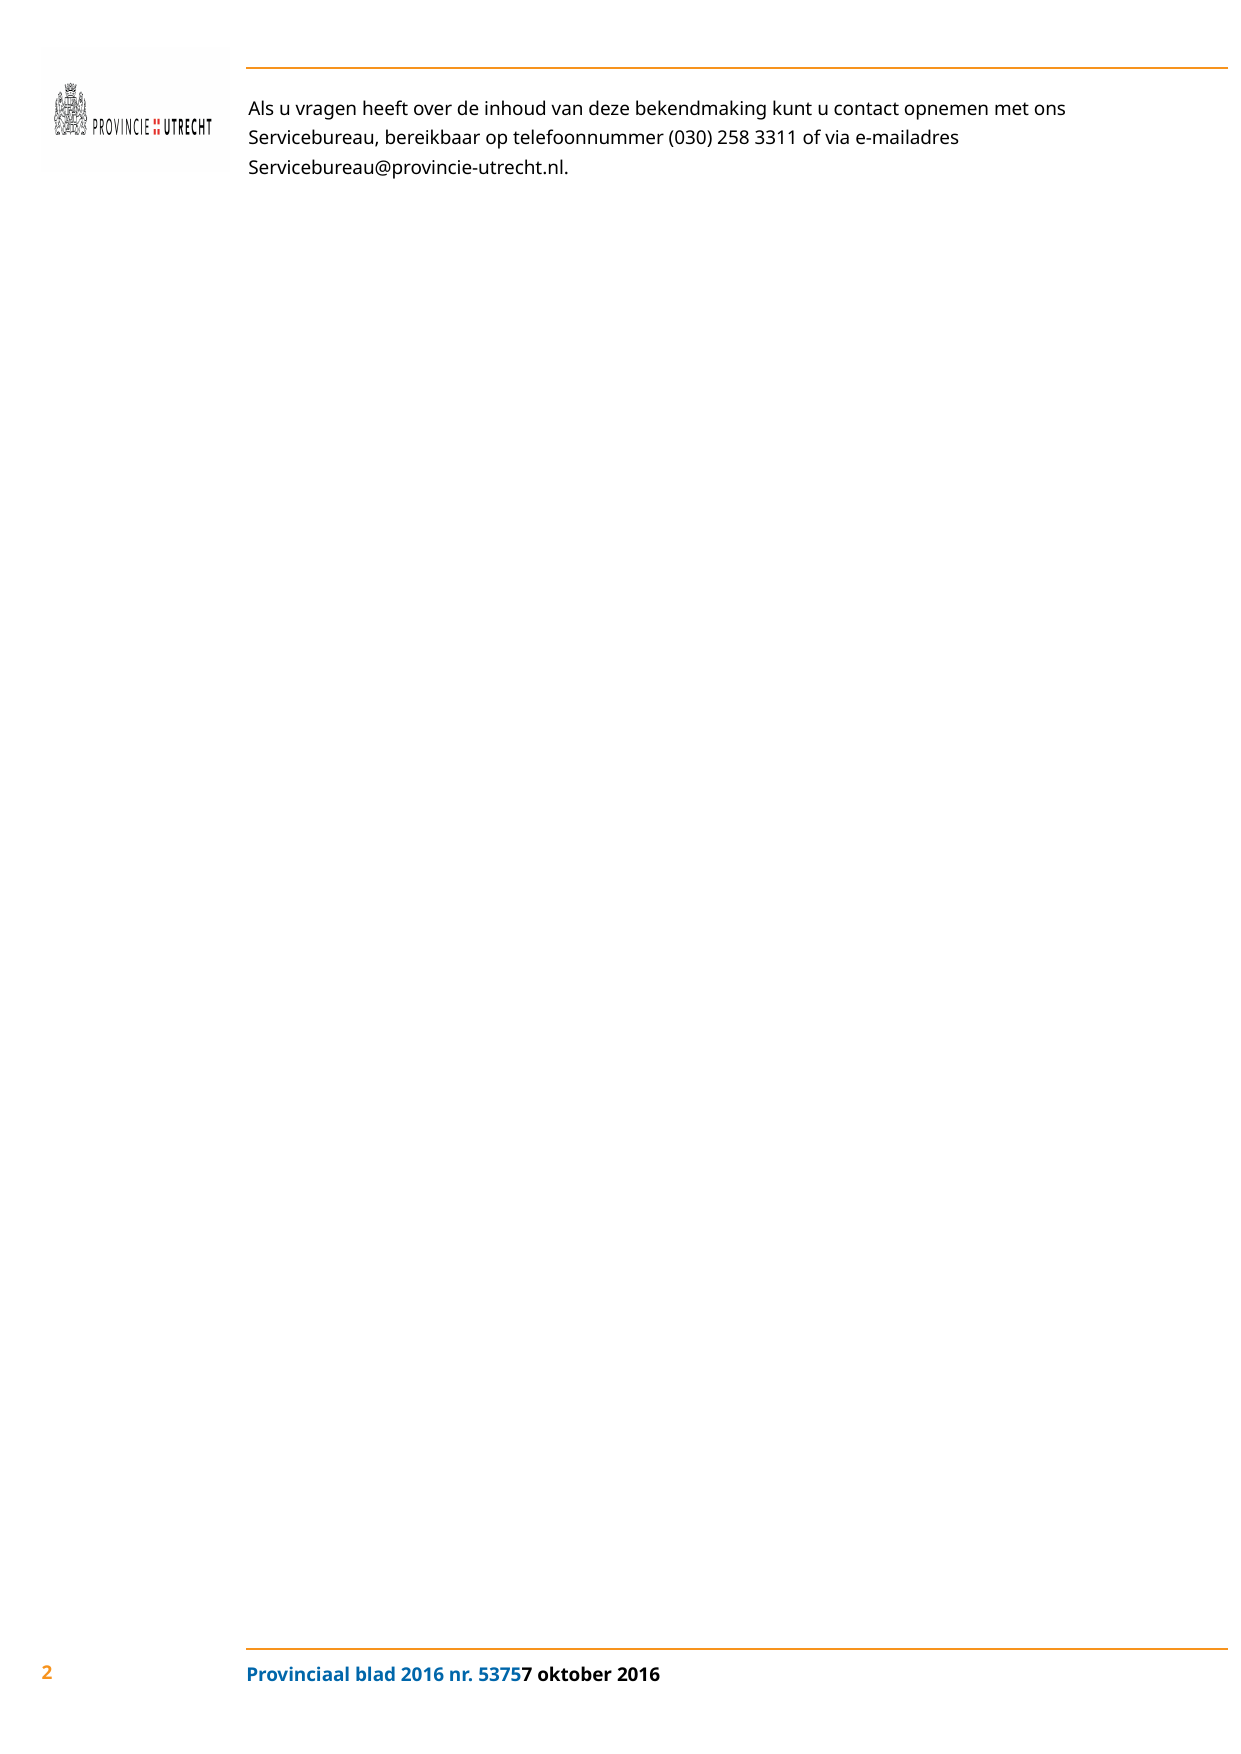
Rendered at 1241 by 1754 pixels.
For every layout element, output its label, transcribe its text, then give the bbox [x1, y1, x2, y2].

picture [41, 47, 231, 172]
text Als u vragen heeft over de inhoud van deze bekendmaking kunt u contact opnemen met ons Servicebureau, bereikbaar op telefoonnummer (030) 258 3311 of via e-mailadres Servicebureau@provincie-utrecht.nl. [248, 95, 1152, 180]
